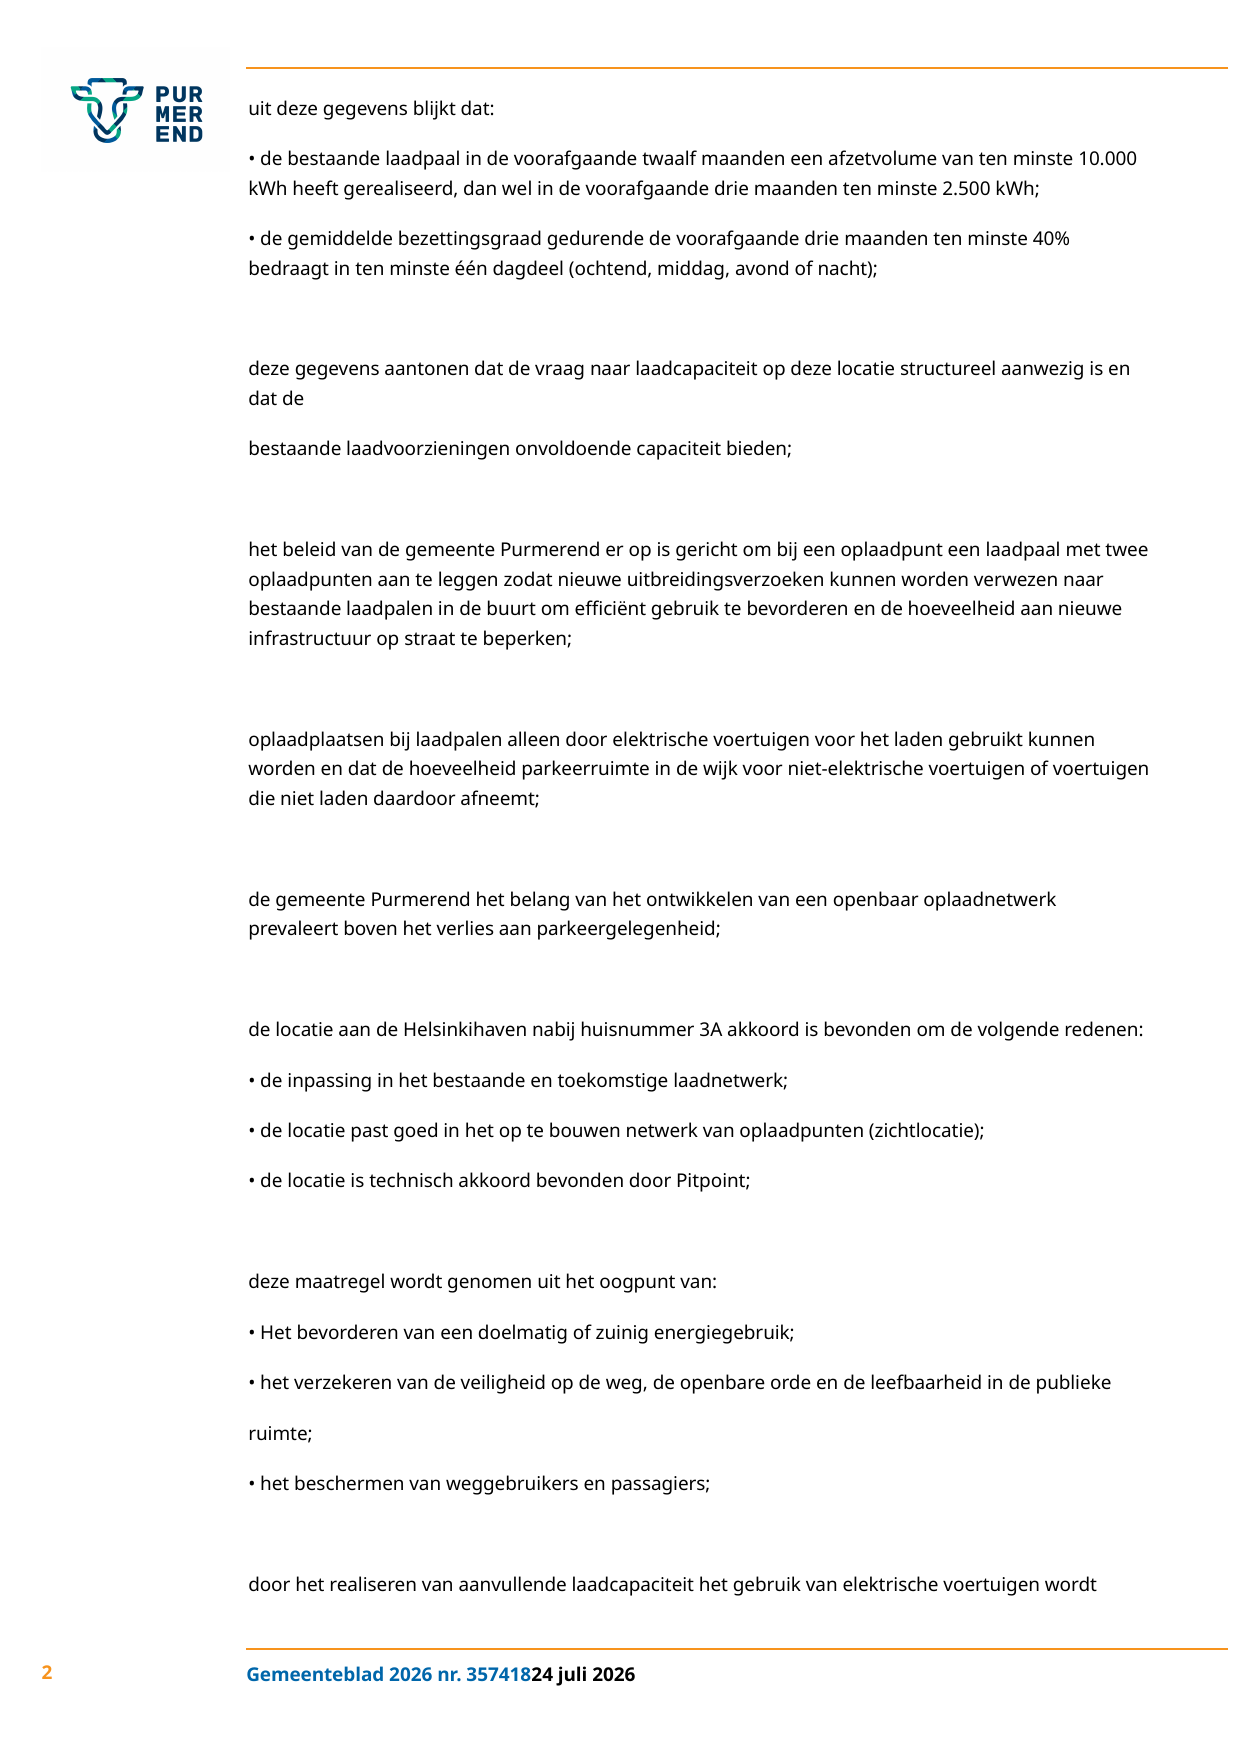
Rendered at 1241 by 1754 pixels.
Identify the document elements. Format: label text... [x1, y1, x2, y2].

text • de bestaande laadpaal in de voorafgaande twaalf maanden een afzetvolume van ten minste 10.000 kWh heeft gerealiseerd, dan wel in de voorafgaande drie maanden ten minste 2.500 kWh; [248, 145, 1152, 201]
text • de gemiddelde bezettingsgraad gedurende de voorafgaande drie maanden ten minste 40% bedraagt in ten minste één dagdeel (ochtend, middag, avond of nacht); [248, 225, 1152, 281]
text ruimte; [248, 1420, 1152, 1446]
text • het verzekeren van de veiligheid op de weg, de openbare orde en de leefbaarheid in de publieke [248, 1369, 1152, 1395]
text • het beschermen van weggebruikers en passagiers; [248, 1470, 1152, 1496]
picture [41, 47, 231, 172]
text • de locatie past goed in het op te bouwen netwerk van oplaadpunten (zichtlocatie); [248, 1117, 1152, 1143]
text deze maatregel wordt genomen uit het oogpunt van: [248, 1268, 1152, 1294]
text oplaadplaatsen bij laadpalen alleen door elektrische voertuigen voor het laden gebruikt kunnen worden en dat de hoeveelheid parkeerruimte in de wijk voor niet-elektrische voertuigen of voertuigen die niet laden daardoor afneemt; [248, 726, 1152, 811]
text deze gegevens aantonen dat de vraag naar laadcapaciteit op deze locatie structureel aanwezig is en dat de [248, 356, 1152, 411]
text • de locatie is technisch akkoord bevonden door Pitpoint; [248, 1168, 1152, 1193]
text bestaande laadvoorzieningen onvoldoende capaciteit bieden; [248, 436, 1152, 461]
text de locatie aan de Helsinkihaven nabij huisnummer 3A akkoord is bevonden om de volgende redenen: [248, 1016, 1152, 1042]
text door het realiseren van aanvullende laadcapaciteit het gebruik van elektrische voertuigen wordt [248, 1571, 1152, 1597]
text uit deze gegevens blijkt dat: [248, 95, 1152, 121]
text • de inpassing in het bestaande en toekomstige laadnetwerk; [248, 1067, 1152, 1093]
text de gemeente Purmerend het belang van het ontwikkelen van een openbaar oplaadnetwerk prevaleert boven het verlies aan parkeergelegenheid; [248, 886, 1152, 941]
text het beleid van de gemeente Purmerend er op is gericht om bij een oplaadpunt een laadpaal met twee oplaadpunten aan te leggen zodat nieuwe uitbreidingsverzoeken kunnen worden verwezen naar bestaande laadpalen in de buurt om efficiënt gebruik te bevorderen en de hoeveelheid aan nieuwe infrastructuur op straat te beperken; [248, 536, 1152, 651]
text • Het bevorderen van een doelmatig of zuinig energiegebruik; [248, 1319, 1152, 1345]
